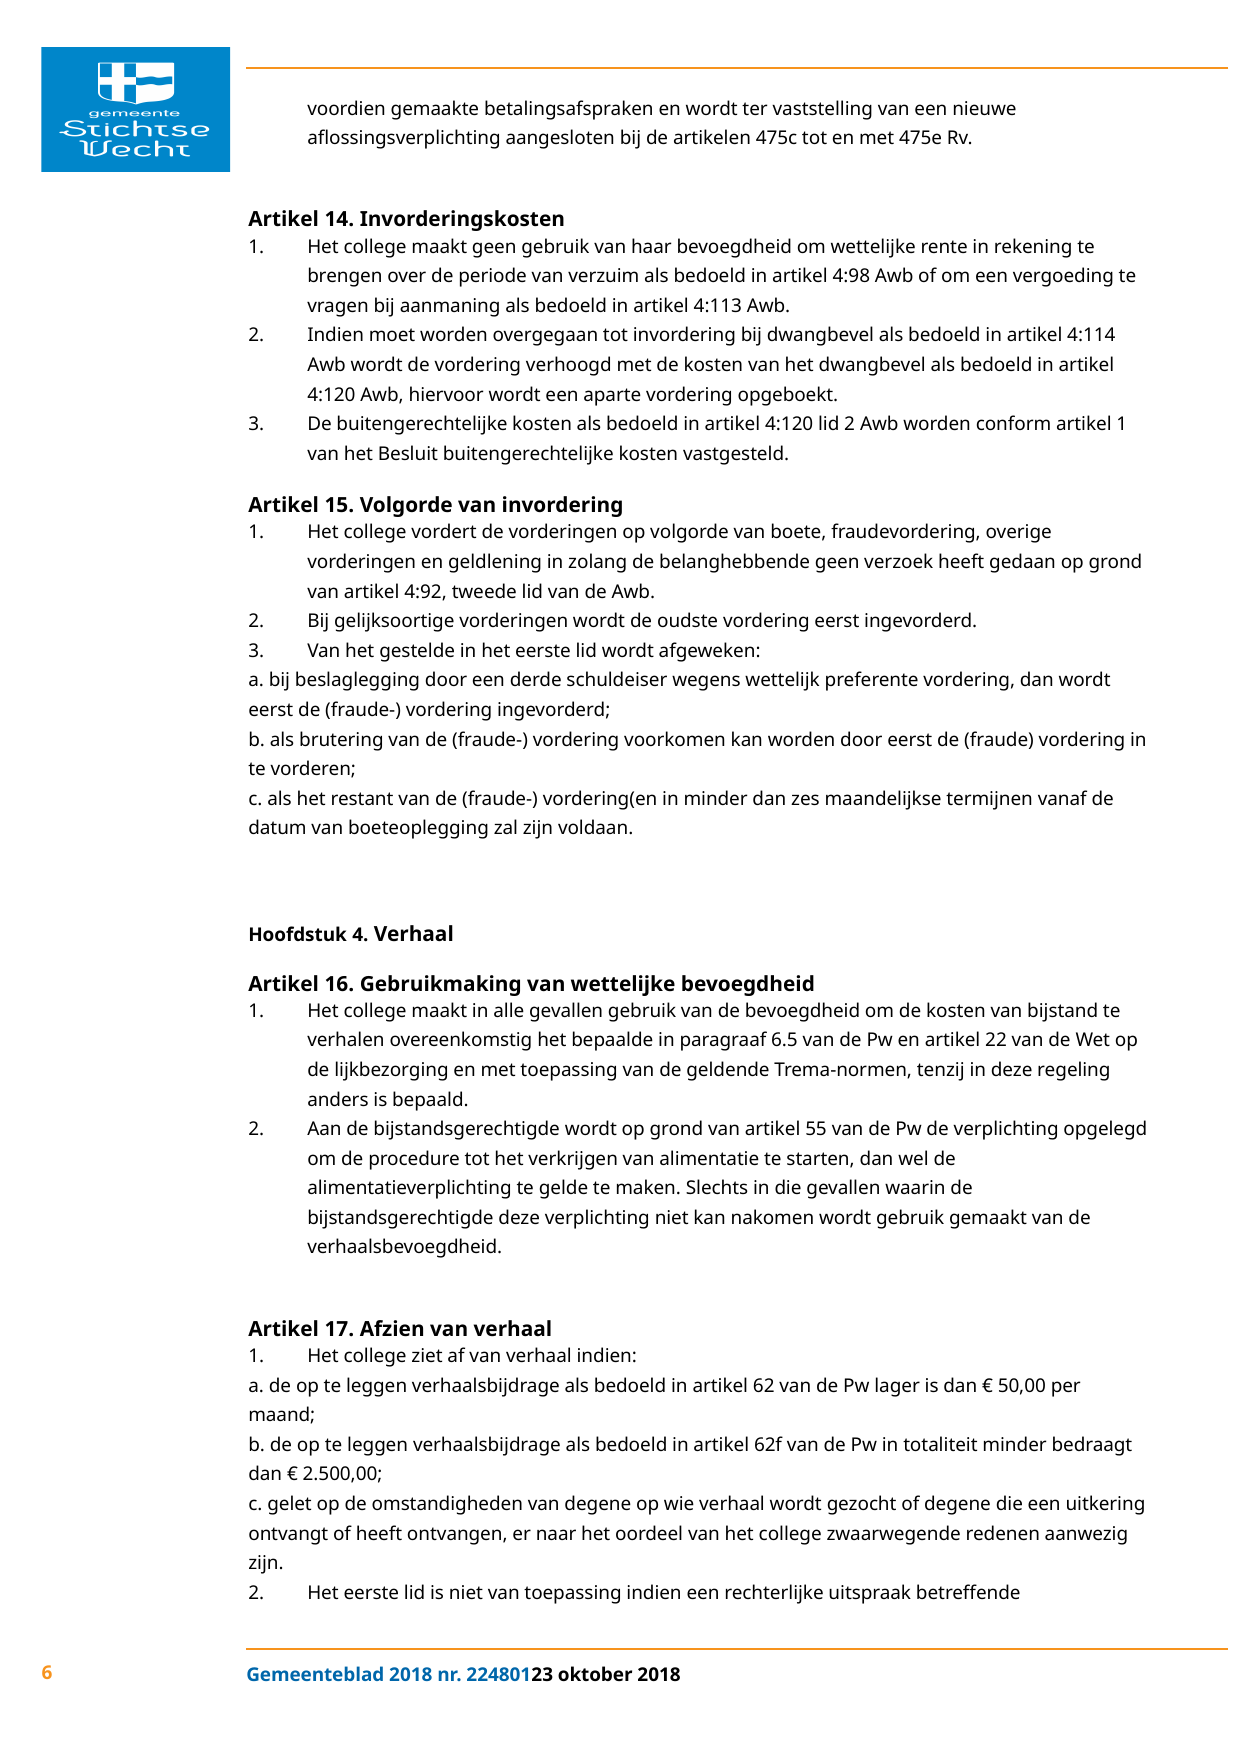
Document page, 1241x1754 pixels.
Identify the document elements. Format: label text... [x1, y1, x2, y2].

list De buitengerechtelijke kosten als bedoeld in artikel 4:120 lid 2 Awb worden conform artikel 1 van het Besluit buitengerechtelijke kosten vastgesteld. [248, 410, 1152, 466]
text a. de op te leggen verhaalsbijdrage als bedoeld in artikel 62 van de Pw lager is dan € 50,00 per maand; [248, 1372, 1152, 1427]
list Het college maakt geen gebruik van haar bevoegdheid om wettelijke rente in rekening te brengen over de periode van verzuim als bedoeld in artikel 4:98 Awb of om een vergoeding te vragen bij aanmaning als bedoeld in artikel 4:113 Awb. [248, 233, 1152, 318]
picture [137, 63, 174, 103]
list voordien gemaakte betalingsafspraken en wordt ter vaststelling van een nieuwe aflossingsverplichting aangesloten bij de artikelen 475c tot en met 475e Rv. [248, 95, 1152, 150]
text b. als brutering van de (fraude-) vordering voorkomen kan worden door eerst de (fraude) vordering in te vorderen; [248, 726, 1152, 781]
text b. de op te leggen verhaalsbijdrage als bedoeld in artikel 62f van de Pw in totaliteit minder bedraagt dan € 2.500,00; [248, 1431, 1152, 1486]
text Hoofdstuk 4. Verhaal [248, 919, 1152, 948]
text Artikel 15. Volgorde van invordering [248, 490, 1152, 519]
text Artikel 17. Afzien van verhaal [248, 1314, 1152, 1342]
list Het college maakt in alle gevallen gebruik van de bevoegdheid om de kosten van bijstand te verhalen overeenkomstig het bepaalde in paragraaf 6.5 van de Pw en artikel 22 van de Wet op de lijkbezorging en met toepassing van de geldende Trema-normen, tenzij in deze regeling anders is bepaald. [248, 997, 1152, 1112]
list Indien moet worden overgegaan tot invordering bij dwangbevel als bedoeld in artikel 4:114 Awb wordt de vordering verhoogd met de kosten van het dwangbevel als bedoeld in artikel 4:120 Awb, hiervoor wordt een aparte vordering opgeboekt. [248, 322, 1152, 406]
picture [99, 63, 135, 101]
text Artikel 14. Invorderingskosten [248, 204, 1152, 233]
text a. bij beslaglegging door een derde schuldeiser wegens wettelijk preferente vordering, dan wordt eerst de (fraude-) vordering ingevorderd; [248, 667, 1152, 722]
list Bij gelijksoortige vorderingen wordt de oudste vordering eerst ingevorderd. [248, 607, 1152, 633]
list Het eerste lid is niet van toepassing indien een rechterlijke uitspraak betreffende [248, 1579, 1152, 1604]
text Artikel 16. Gebruikmaking van wettelijke bevoegdheid [248, 969, 1152, 997]
text c. gelet op de omstandigheden van degene op wie verhaal wordt gezocht of degene die een uitkering ontvangt of heeft ontvangen, er naar het oordeel van het college zwaarwegende redenen aanwezig zijn. [248, 1490, 1152, 1575]
list Van het gestelde in het eerste lid wordt afgeweken: [248, 637, 1152, 663]
list Aan de bijstandsgerechtigde wordt op grond van artikel 55 van de Pw de verplichting opgelegd om de procedure tot het verkrijgen van alimentatie te starten, dan wel de alimentatieverplichting te gelde te maken. Slechts in die gevallen waarin de bijstandsgerechtigde deze verplichting niet kan nakomen wordt gebruik gemaakt van de verhaalsbevoegdheid. [248, 1115, 1152, 1259]
list Het college ziet af van verhaal indien: [248, 1342, 1152, 1368]
text c. als het restant van de (fraude-) vordering(en in minder dan zes maandelijkse termijnen vanaf de datum van boeteoplegging zal zijn voldaan. [248, 785, 1152, 840]
list Het college vordert de vorderingen op volgorde van boete, fraudevordering, overige vorderingen en geldlening in zolang de belanghebbende geen verzoek heeft gedaan op grond van artikel 4:92, tweede lid van de Awb. [248, 519, 1152, 604]
